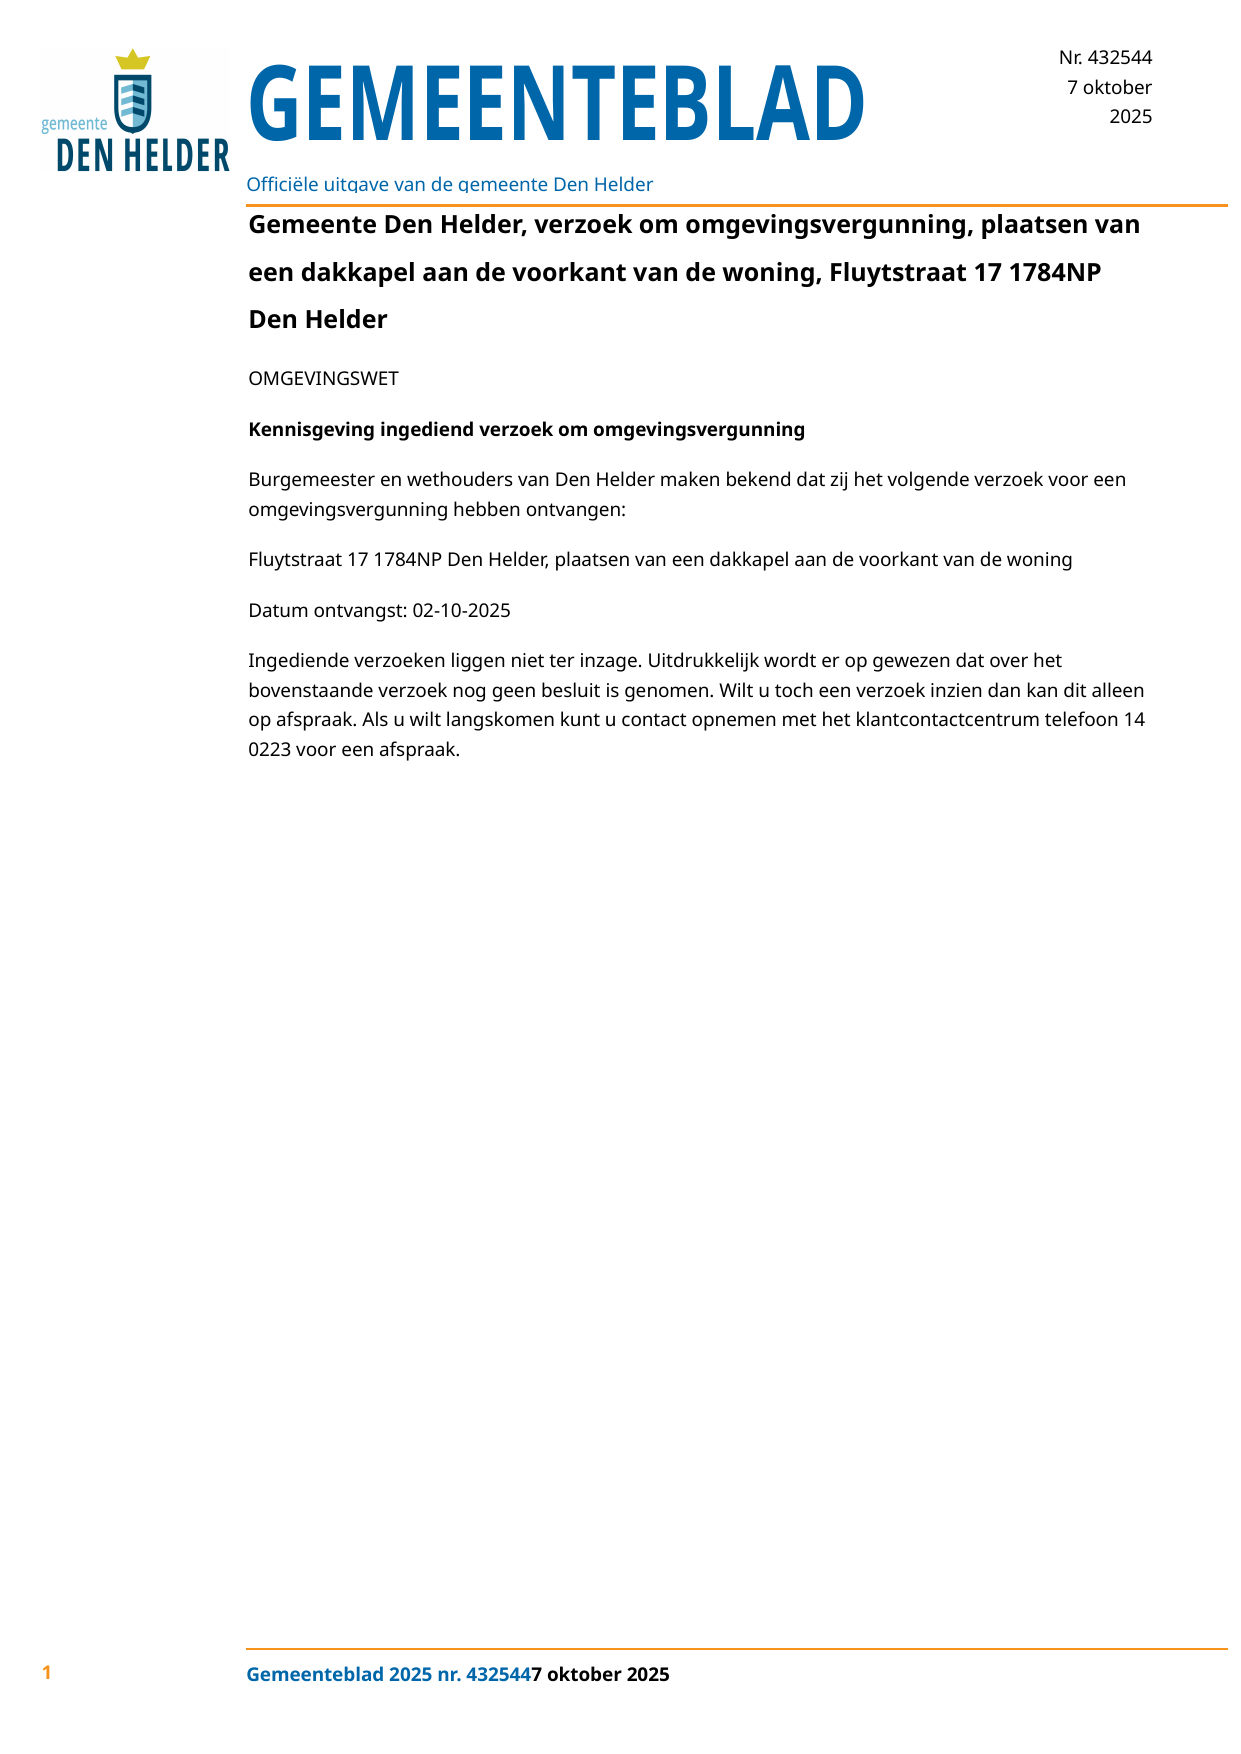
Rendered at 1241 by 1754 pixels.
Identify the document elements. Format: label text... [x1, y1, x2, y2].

picture [100, 154, 106, 172]
text Burgemeester en wethouders van Den Helder maken bekend dat zij het volgende verzoek voor een omgevingsvergunning hebben ontvangen: [248, 466, 1152, 522]
text Gemeente Den Helder, verzoek om omgevingsvergunning, plaatsen van een dakkapel aan de voorkant van de woning, Fluytstraat 17 1784NP Den Helder [248, 207, 1152, 336]
picture [41, 47, 231, 172]
text Datum ontvangst: 02-10-2025 [248, 597, 1152, 622]
picture [182, 144, 187, 165]
text OMGEVINGSWET [248, 366, 1152, 391]
text Ingediende verzoeken liggen niet ter inzage. Uitdrukkelijk wordt er op gewezen dat over het bovenstaande verzoek nog geen besluit is genomen. Wilt u toch een verzoek inzien dan kan dit alleen op afspraak. Als u wilt langskomen kunt u contact opnemen met het klantcontactcentrum telefoon 14 0223 voor een afspraak. [248, 647, 1152, 762]
picture [130, 157, 135, 172]
text Fluytstraat 17 1784NP Den Helder, plaatsen van een dakkapel aan de voorkant van de woning [248, 546, 1152, 572]
picture [220, 160, 224, 172]
text Kennisgeving ingediend verzoek om omgevingsvergunning [248, 416, 1152, 442]
picture [63, 144, 68, 165]
